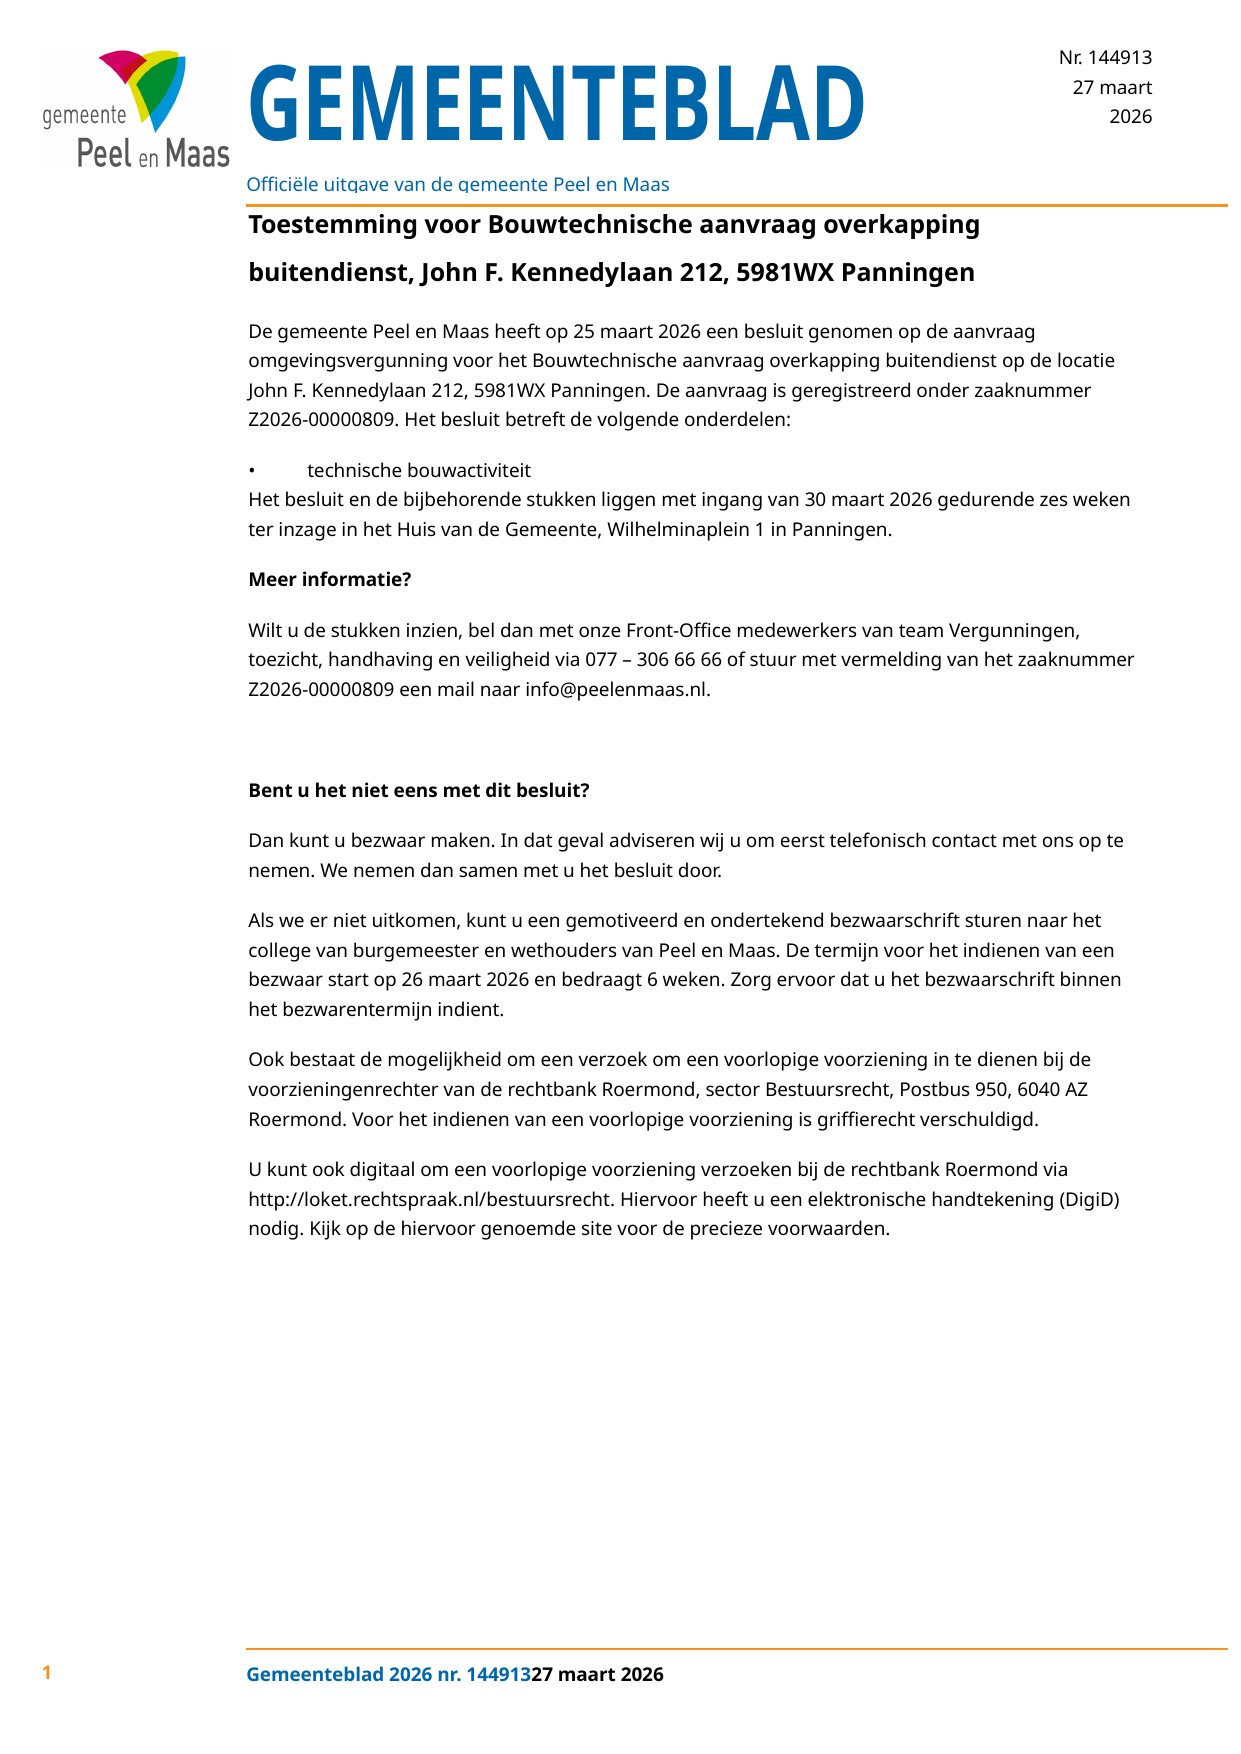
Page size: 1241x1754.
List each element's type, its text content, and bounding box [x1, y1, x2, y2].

picture [41, 47, 231, 172]
text Het besluit en de bijbehorende stukken liggen met ingang van 30 maart 2026 gedurende zes weken ter inzage in het Huis van de Gemeente, Wilhelminaplein 1 in Panningen. [248, 487, 1152, 542]
text De gemeente Peel en Maas heeft op 25 maart 2026 een besluit genomen op de aanvraag omgevingsvergunning voor het Bouwtechnische aanvraag overkapping buitendienst op de locatie John F. Kennedylaan 212, 5981WX Panningen. De aanvraag is geregistreerd onder zaaknummer Z2026-00000809. Het besluit betreft de volgende onderdelen: [248, 318, 1152, 432]
text U kunt ook digitaal om een voorlopige voorziening verzoeken bij de rechtbank Roermond via http://loket.rechtspraak.nl/bestuursrecht. Hiervoor heeft u een elektronische handtekening (DigiD) nodig. Kijk op de hiervoor genoemde site voor de precieze voorwaarden. [248, 1156, 1152, 1241]
text Ook bestaat de mogelijkheid om een verzoek om een voorlopige voorziening in te dienen bij de voorzieningenrechter van de rechtbank Roermond, sector Bestuursrecht, Postbus 950, 6040 AZ Roermond. Voor het indienen van een voorlopige voorziening is griffierecht verschuldigd. [248, 1047, 1152, 1132]
text Bent u het niet eens met dit besluit? [248, 777, 1152, 803]
text Toestemming voor Bouwtechnische aanvraag overkapping buitendienst, John F. Kennedylaan 212, 5981WX Panningen [248, 207, 1152, 288]
text Wilt u de stukken inzien, bel dan met onze Front-Office medewerkers van team Vergunningen, toezicht, handhaving en veiligheid via 077 – 306 66 66 of stuur met vermelding van het zaaknummer Z2026-00000809 een mail naar info@peelenmaas.nl. [248, 617, 1152, 702]
text Dan kunt u bezwaar maken. In dat geval adviseren wij u om eerst telefonisch contact met ons op te nemen. We nemen dan samen met u het besluit door. [248, 827, 1152, 883]
list technische bouwactiviteit [248, 457, 1152, 483]
text Meer informatie? [248, 567, 1152, 592]
text Als we er niet uitkomen, kunt u een gemotiveerd en ondertekend bezwaarschrift sturen naar het college van burgemeester en wethouders van Peel en Maas. De termijn voor het indienen van een bezwaar start op 26 maart 2026 en bedraagt 6 weken. Zorg ervoor dat u het bezwaarschrift binnen het bezwarentermijn indient. [248, 907, 1152, 1022]
